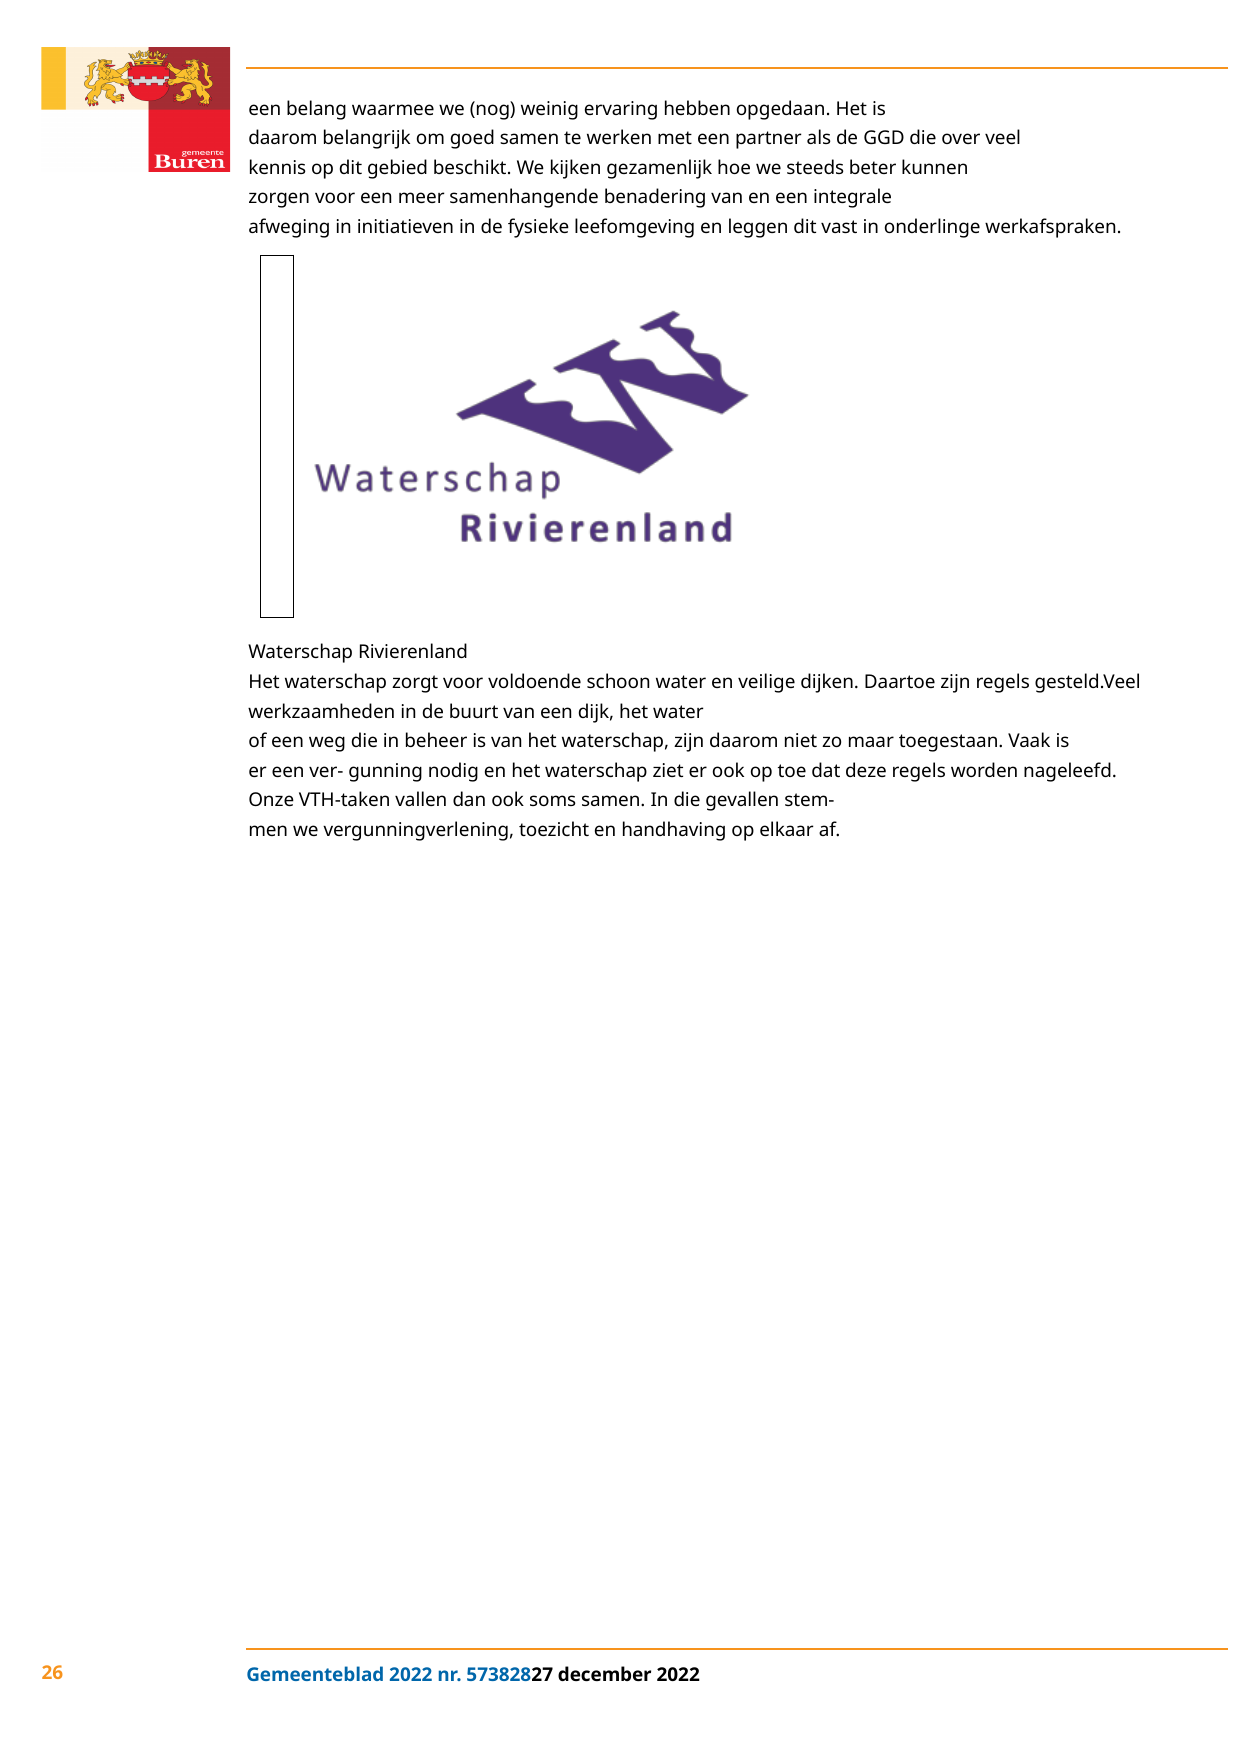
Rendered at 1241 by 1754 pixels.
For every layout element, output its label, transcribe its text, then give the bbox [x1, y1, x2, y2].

text een belang waarmee we (nog) weinig ervaring hebben opgedaan. Het is daarom belangrijk om goed samen te werken met een partner als de GGD die over veel kennis op dit gebied beschikt. We kijken gezamenlijk hoe we steeds beter kunnen zorgen voor een meer samenhangende benadering van en een integrale afweging in initiatieven in de fysieke leefomgeving en leggen dit vast in onderlinge werkafspraken. [248, 95, 1152, 239]
picture [41, 47, 231, 172]
text Waterschap Rivierenland [248, 639, 1152, 664]
text Het waterschap zorgt voor voldoende schoon water en veilige dijken. Daartoe zijn regels gesteld.Veel werkzaamheden in de buurt van een dijk, het water of een weg die in beheer is van het waterschap, zijn daarom niet zo maar toegestaan. Vaak is er een ver- gunning nodig en het waterschap ziet er ook op toe dat deze regels worden nageleefd. Onze VTH-taken vallen dan ook soms samen. In die gevallen stem- men we vergunningverlening, toezicht en handhaving op elkaar af. [248, 668, 1152, 842]
picture [268, 263, 789, 609]
